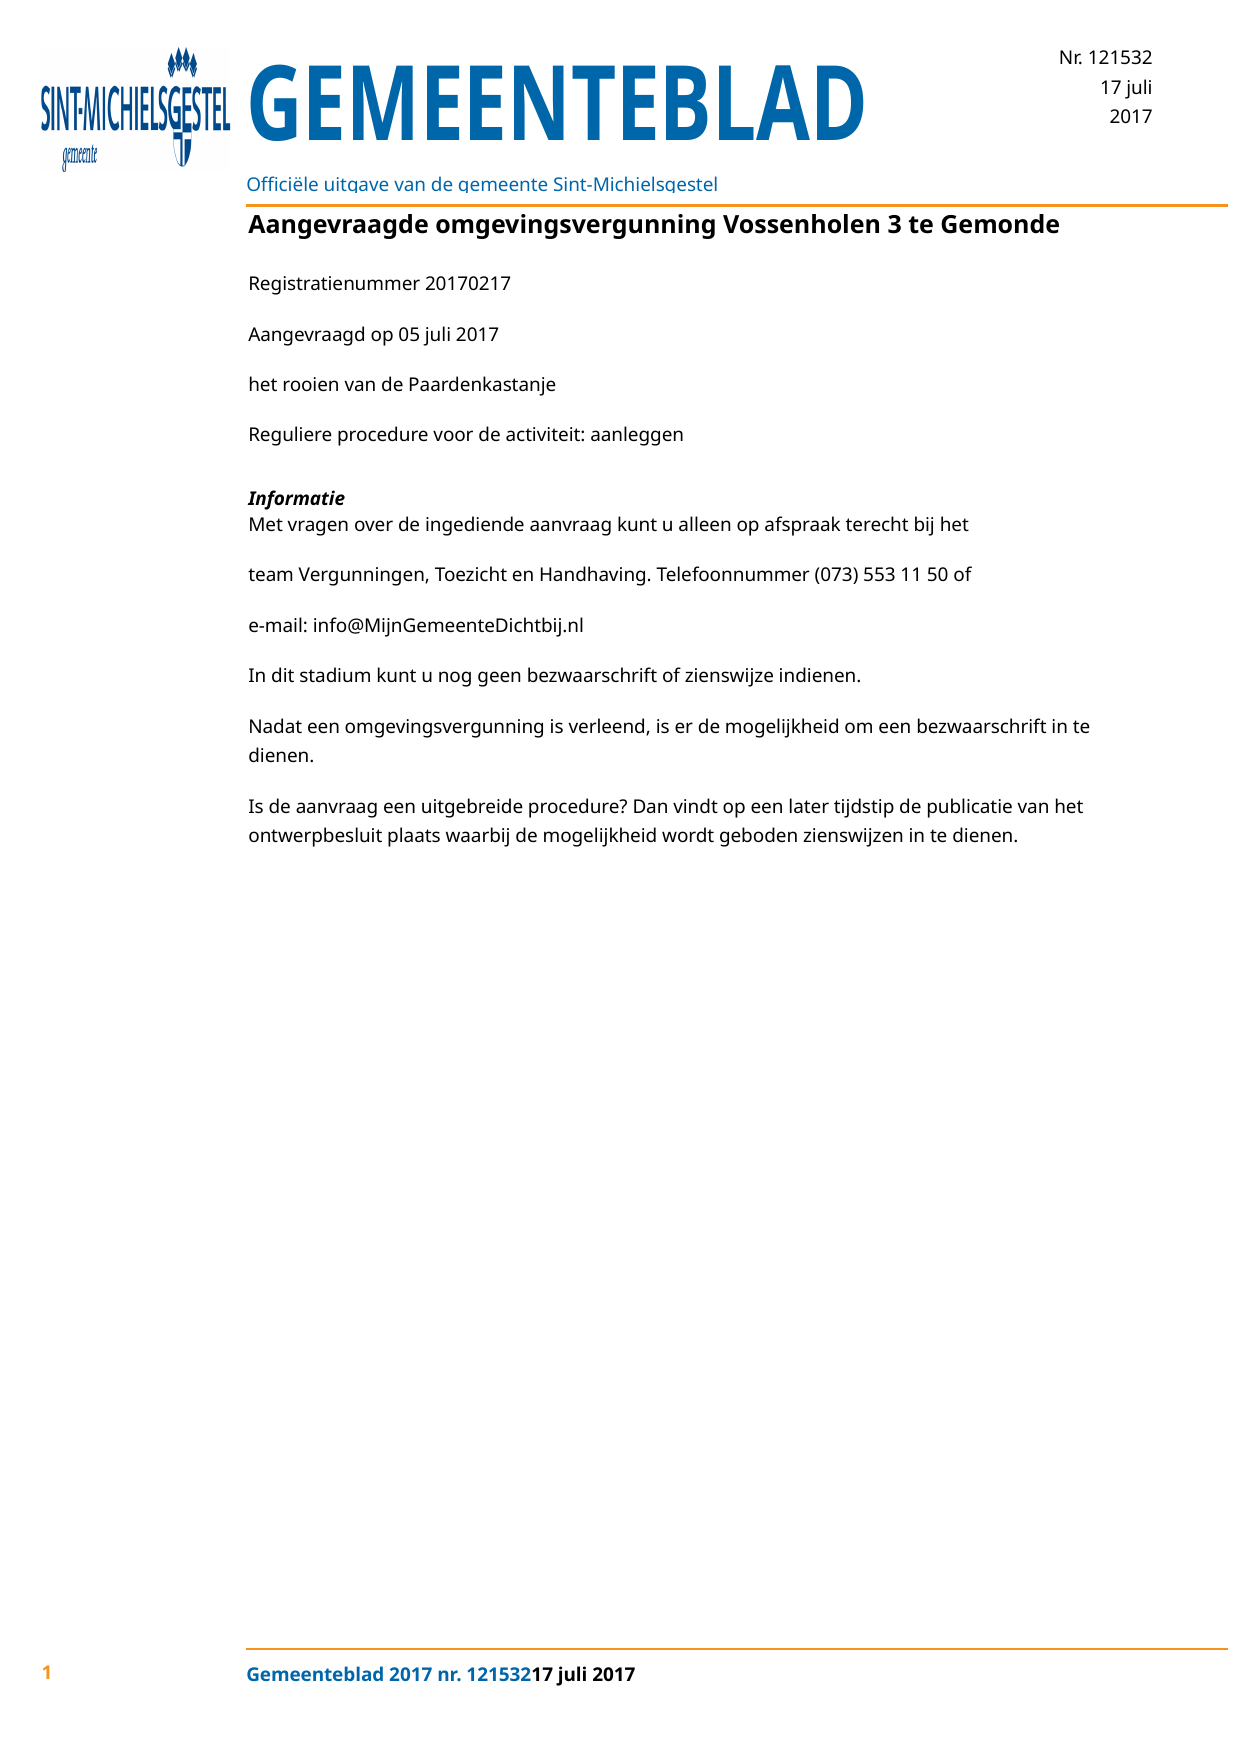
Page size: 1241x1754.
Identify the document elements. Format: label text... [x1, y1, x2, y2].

picture [41, 47, 231, 172]
text In dit stadium kunt u nog geen bezwaarschrift of zienswijze indienen. [248, 662, 1152, 688]
text Informatie [248, 486, 1152, 511]
text Aangevraagde omgevingsvergunning Vossenholen 3 te Gemonde [248, 207, 1152, 241]
text Registratienummer 20170217 [248, 270, 1152, 296]
text e-mail: info@MijnGemeenteDichtbij.nl [248, 612, 1152, 638]
text Met vragen over de ingediende aanvraag kunt u alleen op afspraak terecht bij het [248, 511, 1152, 537]
text Is de aanvraag een uitgebreide procedure? Dan vindt op een later tijdstip de publicatie van het ontwerpbesluit plaats waarbij de mogelijkheid wordt geboden zienswijzen in te dienen. [248, 793, 1152, 848]
text het rooien van de Paardenkastanje [248, 371, 1152, 397]
text Aangevraagd op 05 juli 2017 [248, 321, 1152, 346]
text Nadat een omgevingsvergunning is verleend, is er de mogelijkheid om een bezwaarschrift in te dienen. [248, 713, 1152, 768]
text team Vergunningen, Toezicht en Handhaving. Telefoonnummer (073) 553 11 50 of [248, 562, 1152, 587]
text Reguliere procedure voor de activiteit: aanleggen [248, 422, 1152, 447]
